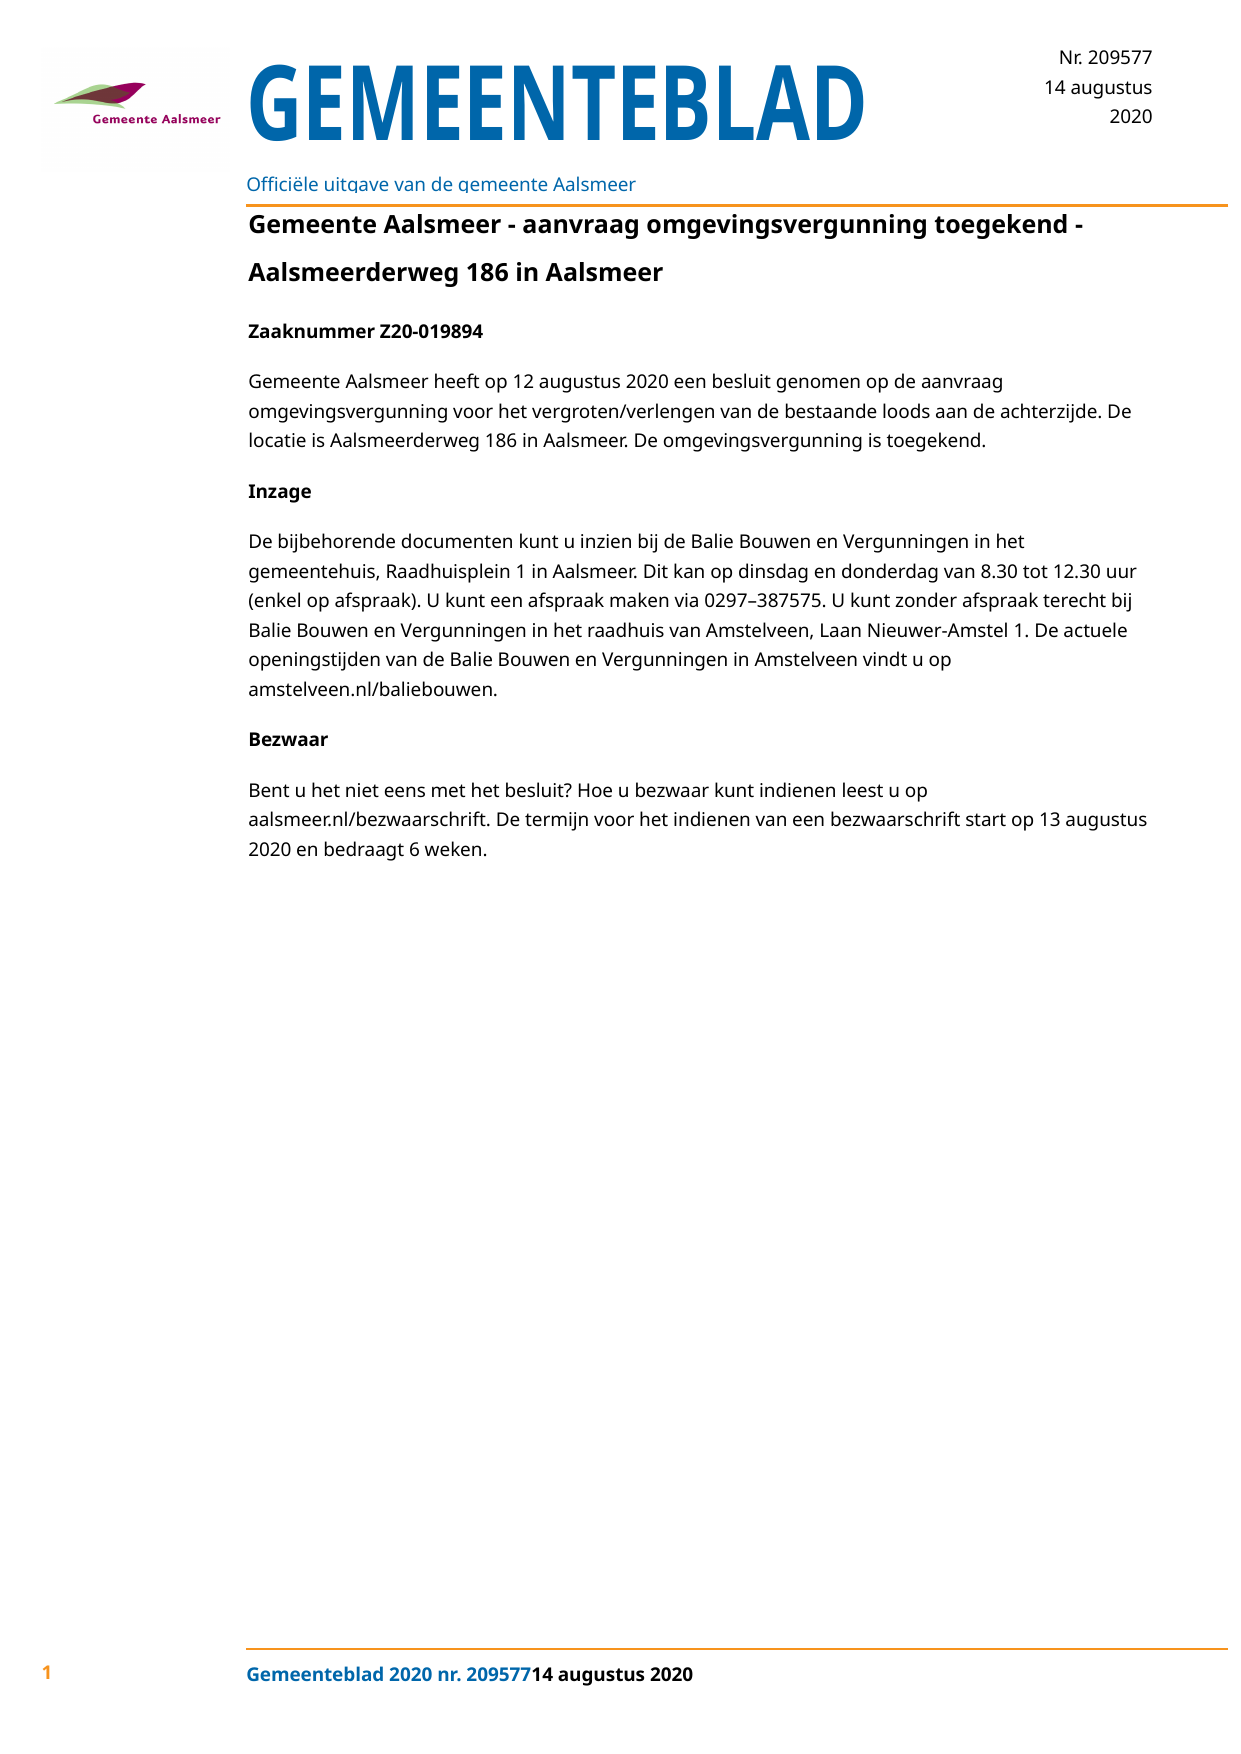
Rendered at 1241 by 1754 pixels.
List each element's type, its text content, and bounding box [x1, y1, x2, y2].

text Bezwaar [248, 727, 1152, 752]
picture [41, 47, 231, 172]
text Inzage [248, 478, 1152, 504]
text Zaaknummer Z20-019894 [248, 318, 1152, 344]
text Gemeente Aalsmeer - aanvraag omgevingsvergunning toegekend - Aalsmeerderweg 186 in Aalsmeer [248, 207, 1152, 288]
text De bijbehorende documenten kunt u inzien bij de Balie Bouwen en Vergunningen in het gemeentehuis, Raadhuisplein 1 in Aalsmeer. Dit kan op dinsdag en donderdag van 8.30 tot 12.30 uur (enkel op afspraak). U kunt een afspraak maken via 0297–387575. U kunt zonder afspraak terecht bij Balie Bouwen en Vergunningen in het raadhuis van Amstelveen, Laan Nieuwer-Amstel 1. De actuele openingstijden van de Balie Bouwen en Vergunningen in Amstelveen vindt u op amstelveen.nl/baliebouwen. [248, 528, 1152, 702]
text Bent u het niet eens met het besluit? Hoe u bezwaar kunt indienen leest u op aalsmeer.nl/bezwaarschrift. De termijn voor het indienen van een bezwaarschrift start op 13 augustus 2020 en bedraagt 6 weken. [248, 777, 1152, 862]
text Gemeente Aalsmeer heeft op 12 augustus 2020 een besluit genomen op de aanvraag omgevingsvergunning voor het vergroten/verlengen van de bestaande loods aan de achterzijde. De locatie is Aalsmeerderweg 186 in Aalsmeer. De omgevingsvergunning is toegekend. [248, 368, 1152, 453]
